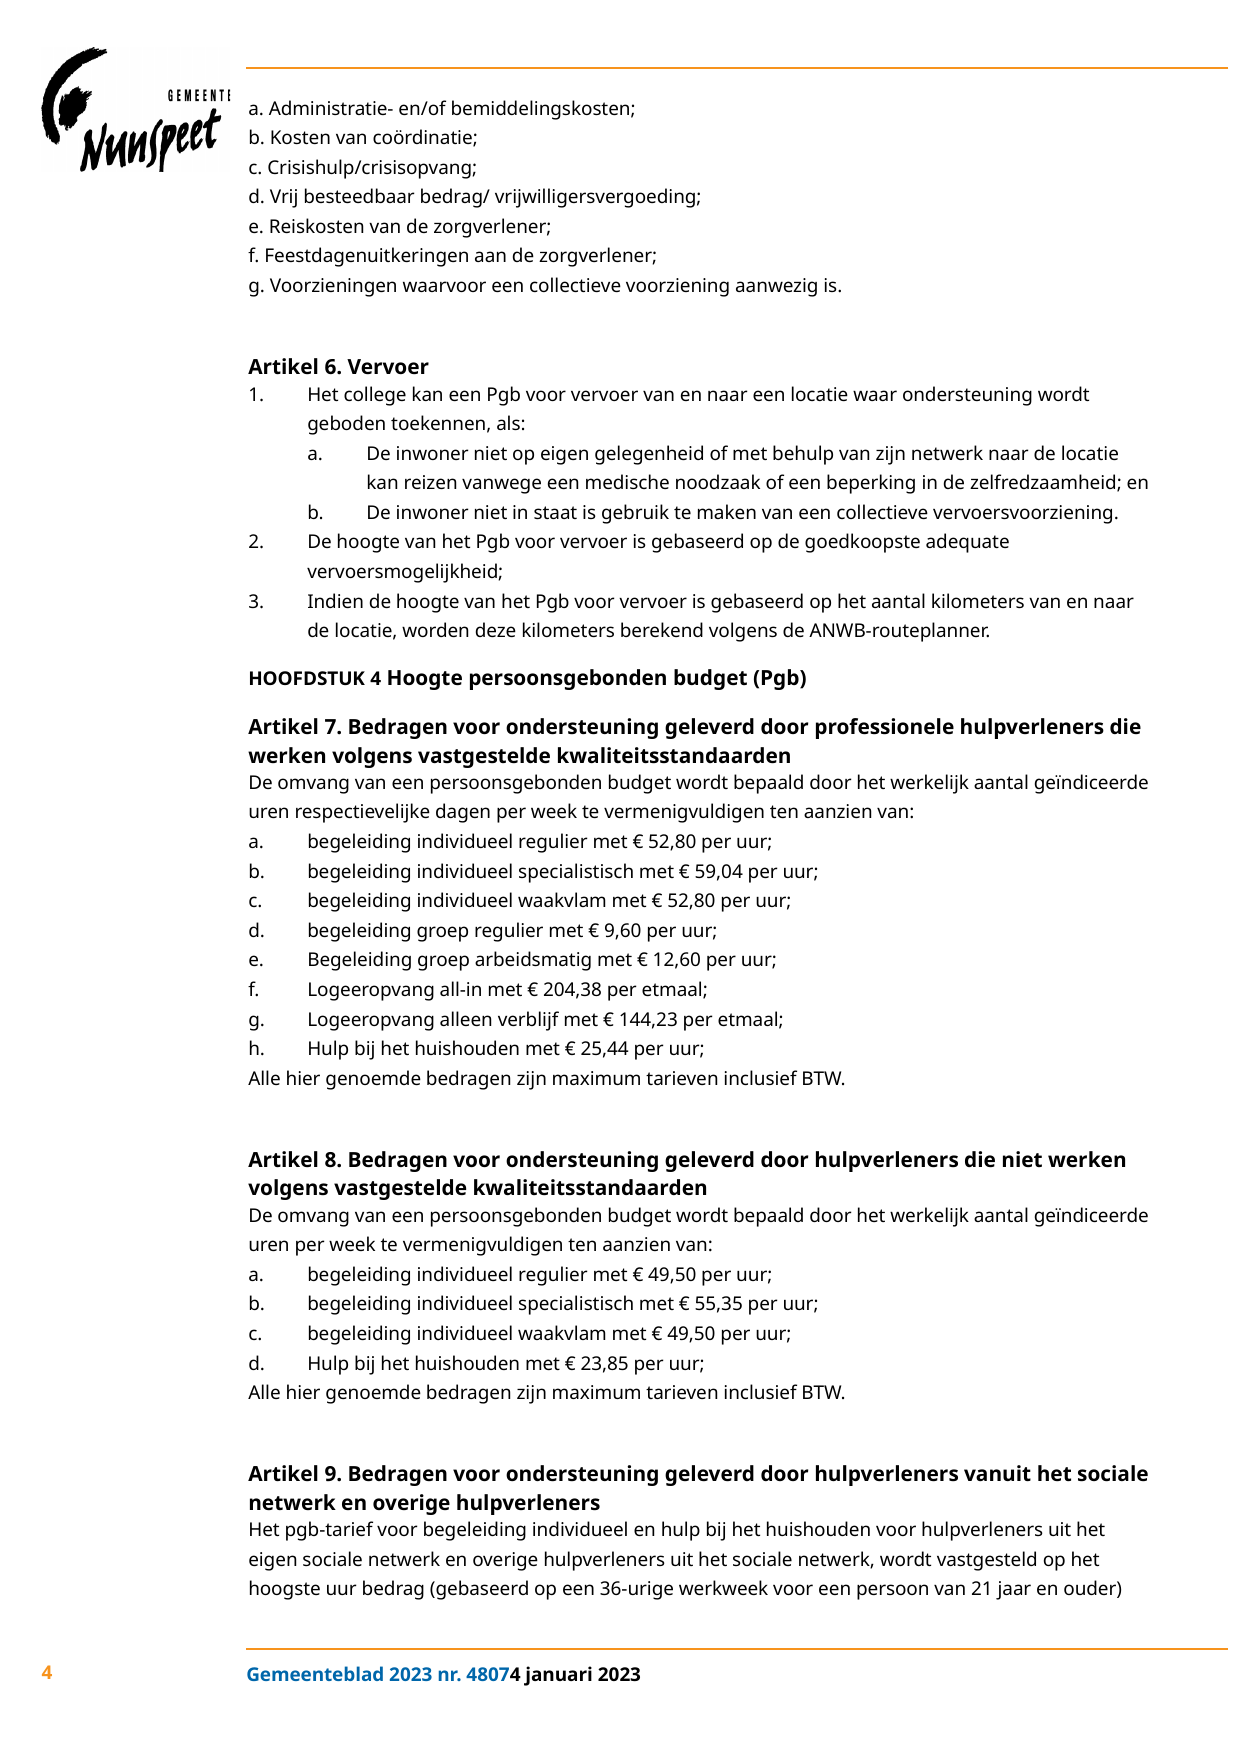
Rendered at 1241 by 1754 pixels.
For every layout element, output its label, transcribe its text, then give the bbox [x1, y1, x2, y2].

list Hulp bij het huishouden met € 23,85 per uur; [248, 1350, 1152, 1376]
text f. Feestdagenuitkeringen aan de zorgverlener; [248, 243, 1152, 268]
list Logeeropvang alleen verblijf met € 144,23 per etmaal; [248, 1006, 1152, 1032]
text b. Kosten van coördinatie; [248, 124, 1152, 150]
text a. Administratie- en/of bemiddelingskosten; [248, 95, 1152, 121]
text Artikel 9. Bedragen voor ondersteuning geleverd door hulpverleners vanuit het sociale netwerk en overige hulpverleners [248, 1459, 1152, 1516]
text Het pgb-tarief voor begeleiding individueel en hulp bij het huishouden voor hulpverleners uit het eigen sociale netwerk en overige hulpverleners uit het sociale netwerk, wordt vastgesteld op het hoogste uur bedrag (gebaseerd op een 36-urige werkweek voor een persoon van 21 jaar en ouder) [248, 1516, 1152, 1601]
list begeleiding individueel specialistisch met € 59,04 per uur; [248, 858, 1152, 884]
list Logeeropvang all-in met € 204,38 per etmaal; [248, 976, 1152, 1002]
text Alle hier genoemde bedragen zijn maximum tarieven inclusief BTW. [248, 1379, 1152, 1405]
list begeleiding individueel regulier met € 49,50 per uur; [248, 1261, 1152, 1287]
list De inwoner niet in staat is gebruik te maken van een collectieve vervoersvoorziening. [307, 499, 1152, 525]
picture [41, 47, 231, 172]
text De omvang van een persoonsgebonden budget wordt bepaald door het werkelijk aantal geïndiceerde uren respectievelijke dagen per week te vermenigvuldigen ten aanzien van: [248, 769, 1152, 824]
text Alle hier genoemde bedragen zijn maximum tarieven inclusief BTW. [248, 1065, 1152, 1091]
list begeleiding individueel specialistisch met € 55,35 per uur; [248, 1291, 1152, 1316]
list begeleiding groep regulier met € 9,60 per uur; [248, 917, 1152, 943]
text d. Vrij besteedbaar bedrag/ vrijwilligersvergoeding; [248, 183, 1152, 209]
list Hulp bij het huishouden met € 25,44 per uur; [248, 1035, 1152, 1061]
list Begeleiding groep arbeidsmatig met € 12,60 per uur; [248, 947, 1152, 972]
text HOOFDSTUK 4 Hoogte persoonsgebonden budget (Pgb) [248, 663, 1152, 691]
list begeleiding individueel waakvlam met € 49,50 per uur; [248, 1320, 1152, 1346]
list Het college kan een Pgb voor vervoer van en naar een locatie waar ondersteuning wordt geboden toekennen, als: [248, 381, 1152, 436]
text c. Crisishulp/crisisopvang; [248, 154, 1152, 180]
text e. Reiskosten van de zorgverlener; [248, 213, 1152, 239]
list De hoogte van het Pgb voor vervoer is gebaseerd op de goedkoopste adequate vervoersmogelijkheid; [248, 529, 1152, 584]
text Artikel 6. Vervoer [248, 352, 1152, 381]
list Indien de hoogte van het Pgb voor vervoer is gebaseerd op het aantal kilometers van en naar de locatie, worden deze kilometers berekend volgens de ANWB-routeplanner. [248, 588, 1152, 643]
text Artikel 7. Bedragen voor ondersteuning geleverd door professionele hulpverleners die werken volgens vastgestelde kwaliteitsstandaarden [248, 712, 1152, 769]
list begeleiding individueel regulier met € 52,80 per uur; [248, 828, 1152, 854]
text De omvang van een persoonsgebonden budget wordt bepaald door het werkelijk aantal geïndiceerde uren per week te vermenigvuldigen ten aanzien van: [248, 1202, 1152, 1257]
text Artikel 8. Bedragen voor ondersteuning geleverd door hulpverleners die niet werken volgens vastgestelde kwaliteitsstandaarden [248, 1145, 1152, 1202]
text g. Voorzieningen waarvoor een collectieve voorziening aanwezig is. [248, 272, 1152, 298]
list begeleiding individueel waakvlam met € 52,80 per uur; [248, 887, 1152, 913]
list De inwoner niet op eigen gelegenheid of met behulp van zijn netwerk naar de locatie kan reizen vanwege een medische noodzaak of een beperking in de zelfredzaamheid; en [307, 440, 1152, 495]
